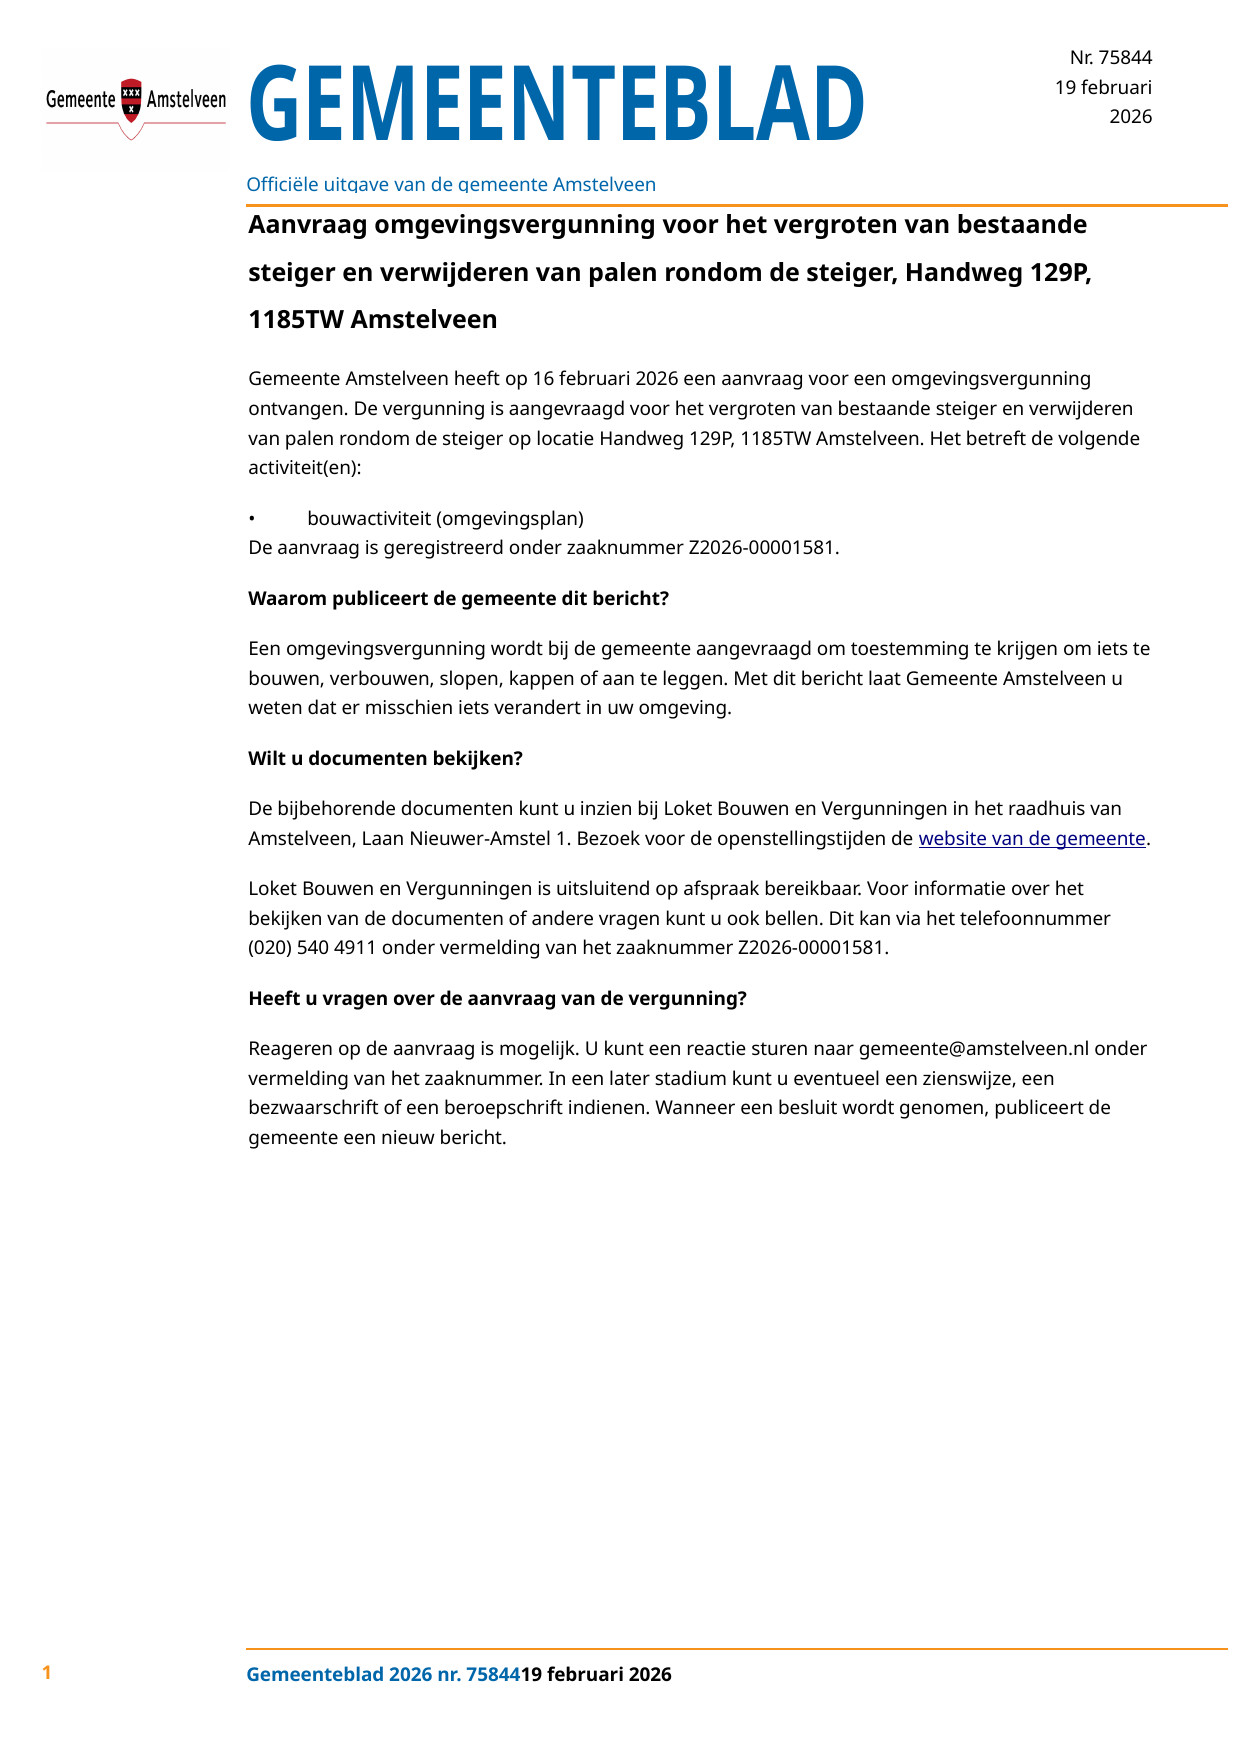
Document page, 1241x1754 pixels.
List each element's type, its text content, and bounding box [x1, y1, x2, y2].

list bouwactiviteit (omgevingsplan) [248, 505, 1152, 530]
text Loket Bouwen en Vergunningen is uitsluitend op afspraak bereikbaar. Voor informatie over het bekijken van de documenten of andere vragen kunt u ook bellen. Dit kan via het telefoonnummer (020) 540 4911 onder vermelding van het zaaknummer Z2026-00001581. [248, 875, 1152, 960]
picture [41, 47, 231, 172]
text Aanvraag omgevingsvergunning voor het vergroten van bestaande steiger en verwijderen van palen rondom de steiger, Handweg 129P, 1185TW Amstelveen [248, 207, 1152, 336]
text De aanvraag is geregistreerd onder zaaknummer Z2026-00001581. [248, 534, 1152, 560]
text De bijbehorende documenten kunt u inzien bij Loket Bouwen en Vergunningen in het raadhuis van Amstelveen, Laan Nieuwer-Amstel 1. Bezoek voor de openstellingstijden de website van de gemeente. [248, 795, 1152, 850]
text Een omgevingsvergunning wordt bij de gemeente aangevraagd om toestemming te krijgen om iets te bouwen, verbouwen, slopen, kappen of aan te leggen. Met dit bericht laat Gemeente Amstelveen u weten dat er misschien iets verandert in uw omgeving. [248, 635, 1152, 720]
text Waarom publiceert de gemeente dit bericht? [248, 585, 1152, 610]
text Reageren op de aanvraag is mogelijk. U kunt een reactie sturen naar gemeente@amstelveen.nl onder vermelding van het zaaknummer. In een later stadium kunt u eventueel een zienswijze, een bezwaarschrift of een beroepschrift indienen. Wanneer een besluit wordt genomen, publiceert de gemeente een nieuw bericht. [248, 1035, 1152, 1149]
text Gemeente Amstelveen heeft op 16 februari 2026 een aanvraag voor een omgevingsvergunning ontvangen. De vergunning is aangevraagd voor het vergroten van bestaande steiger en verwijderen van palen rondom de steiger op locatie Handweg 129P, 1185TW Amstelveen. Het betreft de volgende activiteit(en): [248, 366, 1152, 480]
text Heeft u vragen over de aanvraag van de vergunning? [248, 985, 1152, 1010]
text Wilt u documenten bekijken? [248, 745, 1152, 770]
